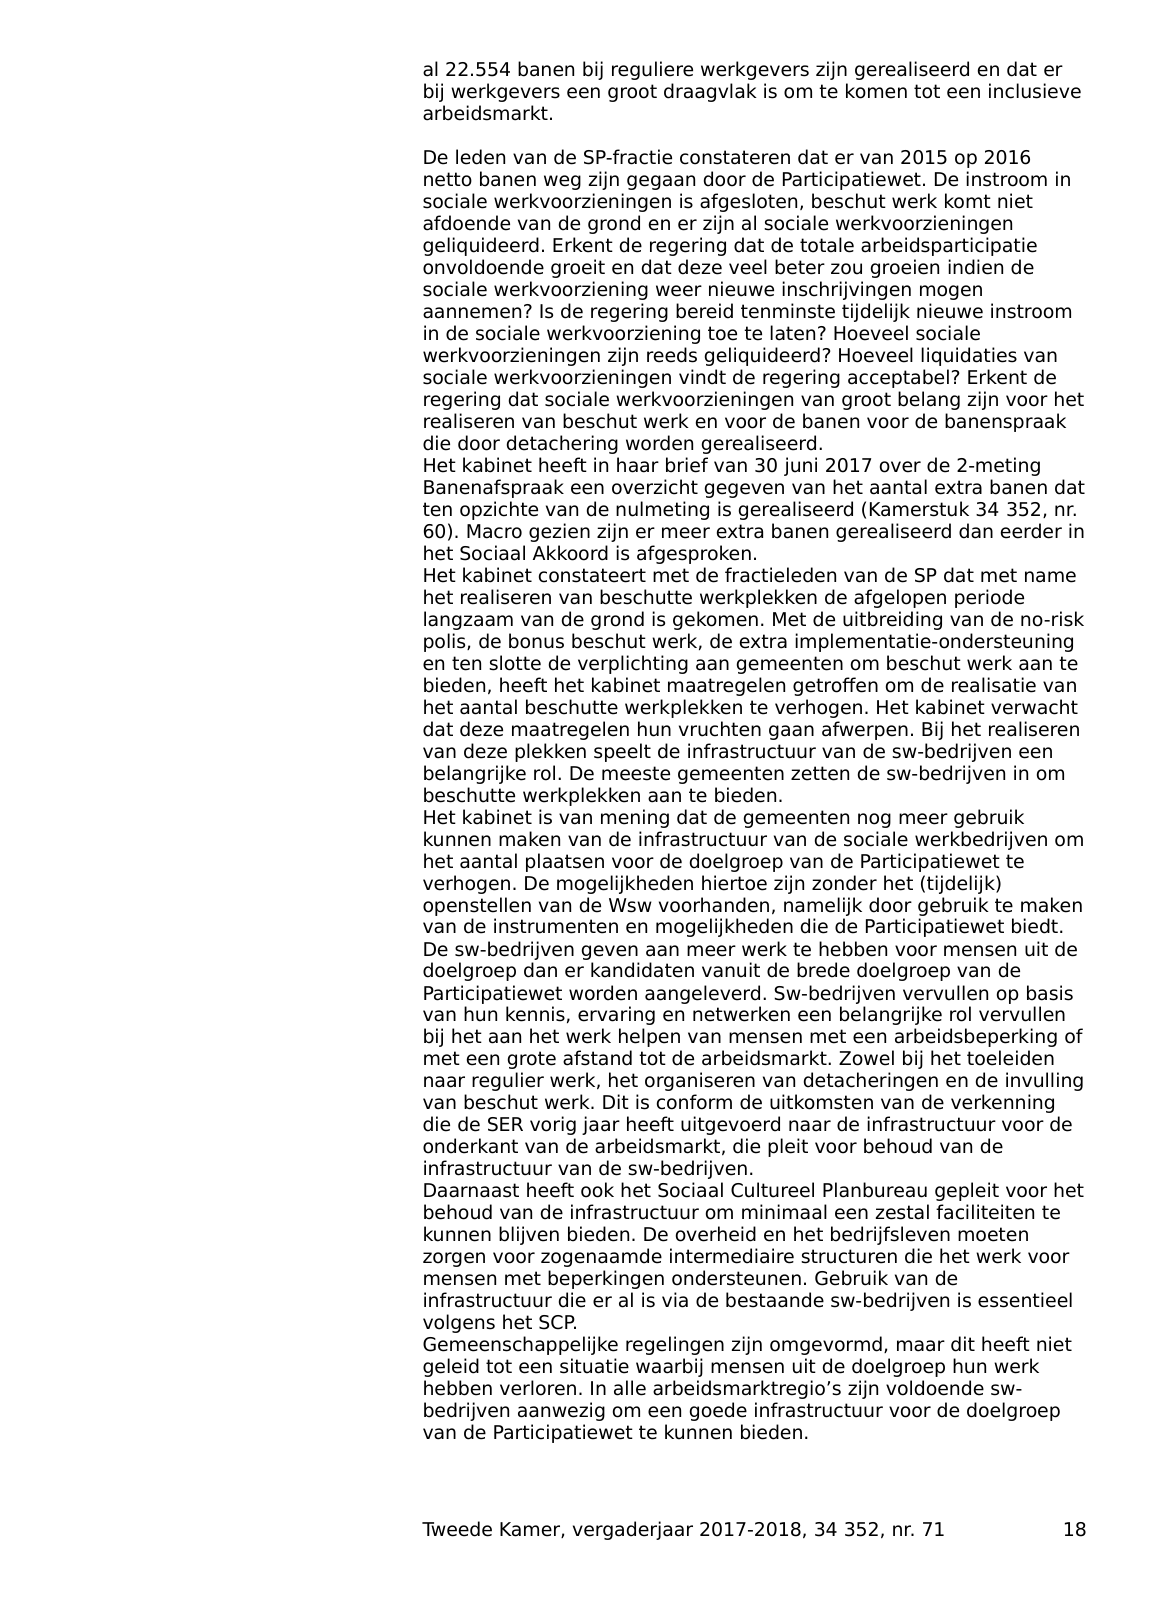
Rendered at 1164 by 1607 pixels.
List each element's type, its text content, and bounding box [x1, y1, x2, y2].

text De leden van de SP-fractie constateren dat er van 2015 op 2016 netto banen weg zijn gegaan door de Participatiewet. De instroom in sociale werkvoorzieningen is afgesloten, beschut werk komt niet afdoende van de grond en er zijn al sociale werkvoorzieningen geliquideerd. Erkent de regering dat de totale arbeidsparticipatie onvoldoende groeit en dat deze veel beter zou groeien indien de sociale werkvoorziening weer nieuwe inschrijvingen mogen aannemen? Is de regering bereid tenminste tijdelijk nieuwe instroom in de sociale werkvoorziening toe te laten? Hoeveel sociale werkvoorzieningen zijn reeds geliquideerd? Hoeveel liquidaties van sociale werkvoorzieningen vindt de regering acceptabel? Erkent de regering dat sociale werkvoorzieningen van groot belang zijn voor het realiseren van beschut werk en voor de banen voor de banenspraak die door detachering worden gerealiseerd. [422, 147, 1087, 455]
text al 22.554 banen bij reguliere werkgevers zijn gerealiseerd en dat er bij werkgevers een groot draagvlak is om te komen tot een inclusieve arbeidsmarkt. [422, 59, 1087, 125]
text Het kabinet is van mening dat de gemeenten nog meer gebruik kunnen maken van de infrastructuur van de sociale werkbedrijven om het aantal plaatsen voor de doelgroep van de Participatiewet te verhogen. De mogelijkheden hiertoe zijn zonder het (tijdelijk) openstellen van de Wsw voorhanden, namelijk door gebruik te maken van de instrumenten en mogelijkheden die de Participatiewet biedt. De sw-bedrijven geven aan meer werk te hebben voor mensen uit de doelgroep dan er kandidaten vanuit de brede doelgroep van de Participatiewet worden aangeleverd. Sw-bedrijven vervullen op basis van hun kennis, ervaring en netwerken een belangrijke rol vervullen bij het aan het werk helpen van mensen met een arbeidsbeperking of met een grote afstand tot de arbeidsmarkt. Zowel bij het toeleiden naar regulier werk, het organiseren van detacheringen en de invulling van beschut werk. Dit is conform de uitkomsten van de verkenning die de SER vorig jaar heeft uitgevoerd naar de infrastructuur voor de onderkant van de arbeidsmarkt, die pleit voor behoud van de infrastructuur van de sw-bedrijven. [422, 807, 1087, 1180]
text Het kabinet heeft in haar brief van 30 juni 2017 over de 2-meting Banenafspraak een overzicht gegeven van het aantal extra banen dat ten opzichte van de nulmeting is gerealiseerd (Kamerstuk 34 352, nr. 60). Macro gezien zijn er meer extra banen gerealiseerd dan eerder in het Sociaal Akkoord is afgesproken. [422, 455, 1087, 565]
text Het kabinet constateert met de fractieleden van de SP dat met name het realiseren van beschutte werkplekken de afgelopen periode langzaam van de grond is gekomen. Met de uitbreiding van de no-risk polis, de bonus beschut werk, de extra implementatie-ondersteuning en ten slotte de verplichting aan gemeenten om beschut werk aan te bieden, heeft het kabinet maatregelen getroffen om de realisatie van het aantal beschutte werkplekken te verhogen. Het kabinet verwacht dat deze maatregelen hun vruchten gaan afwerpen. Bij het realiseren van deze plekken speelt de infrastructuur van de sw-bedrijven een belangrijke rol. De meeste gemeenten zetten de sw-bedrijven in om beschutte werkplekken aan te bieden. [422, 565, 1087, 807]
text Daarnaast heeft ook het Sociaal Cultureel Planbureau gepleit voor het behoud van de infrastructuur om minimaal een zestal faciliteiten te kunnen blijven bieden. De overheid en het bedrijfsleven moeten zorgen voor zogenaamde intermediaire structuren die het werk voor mensen met beperkingen ondersteunen. Gebruik van de infrastructuur die er al is via de bestaande sw-bedrijven is essentieel volgens het SCP. [422, 1180, 1087, 1334]
text Gemeenschappelijke regelingen zijn omgevormd, maar dit heeft niet geleid tot een situatie waarbij mensen uit de doelgroep hun werk hebben verloren. In alle arbeidsmarktregio’s zijn voldoende sw-bedrijven aanwezig om een goede infrastructuur voor de doelgroep van de Participatiewet te kunnen bieden. [422, 1334, 1087, 1444]
